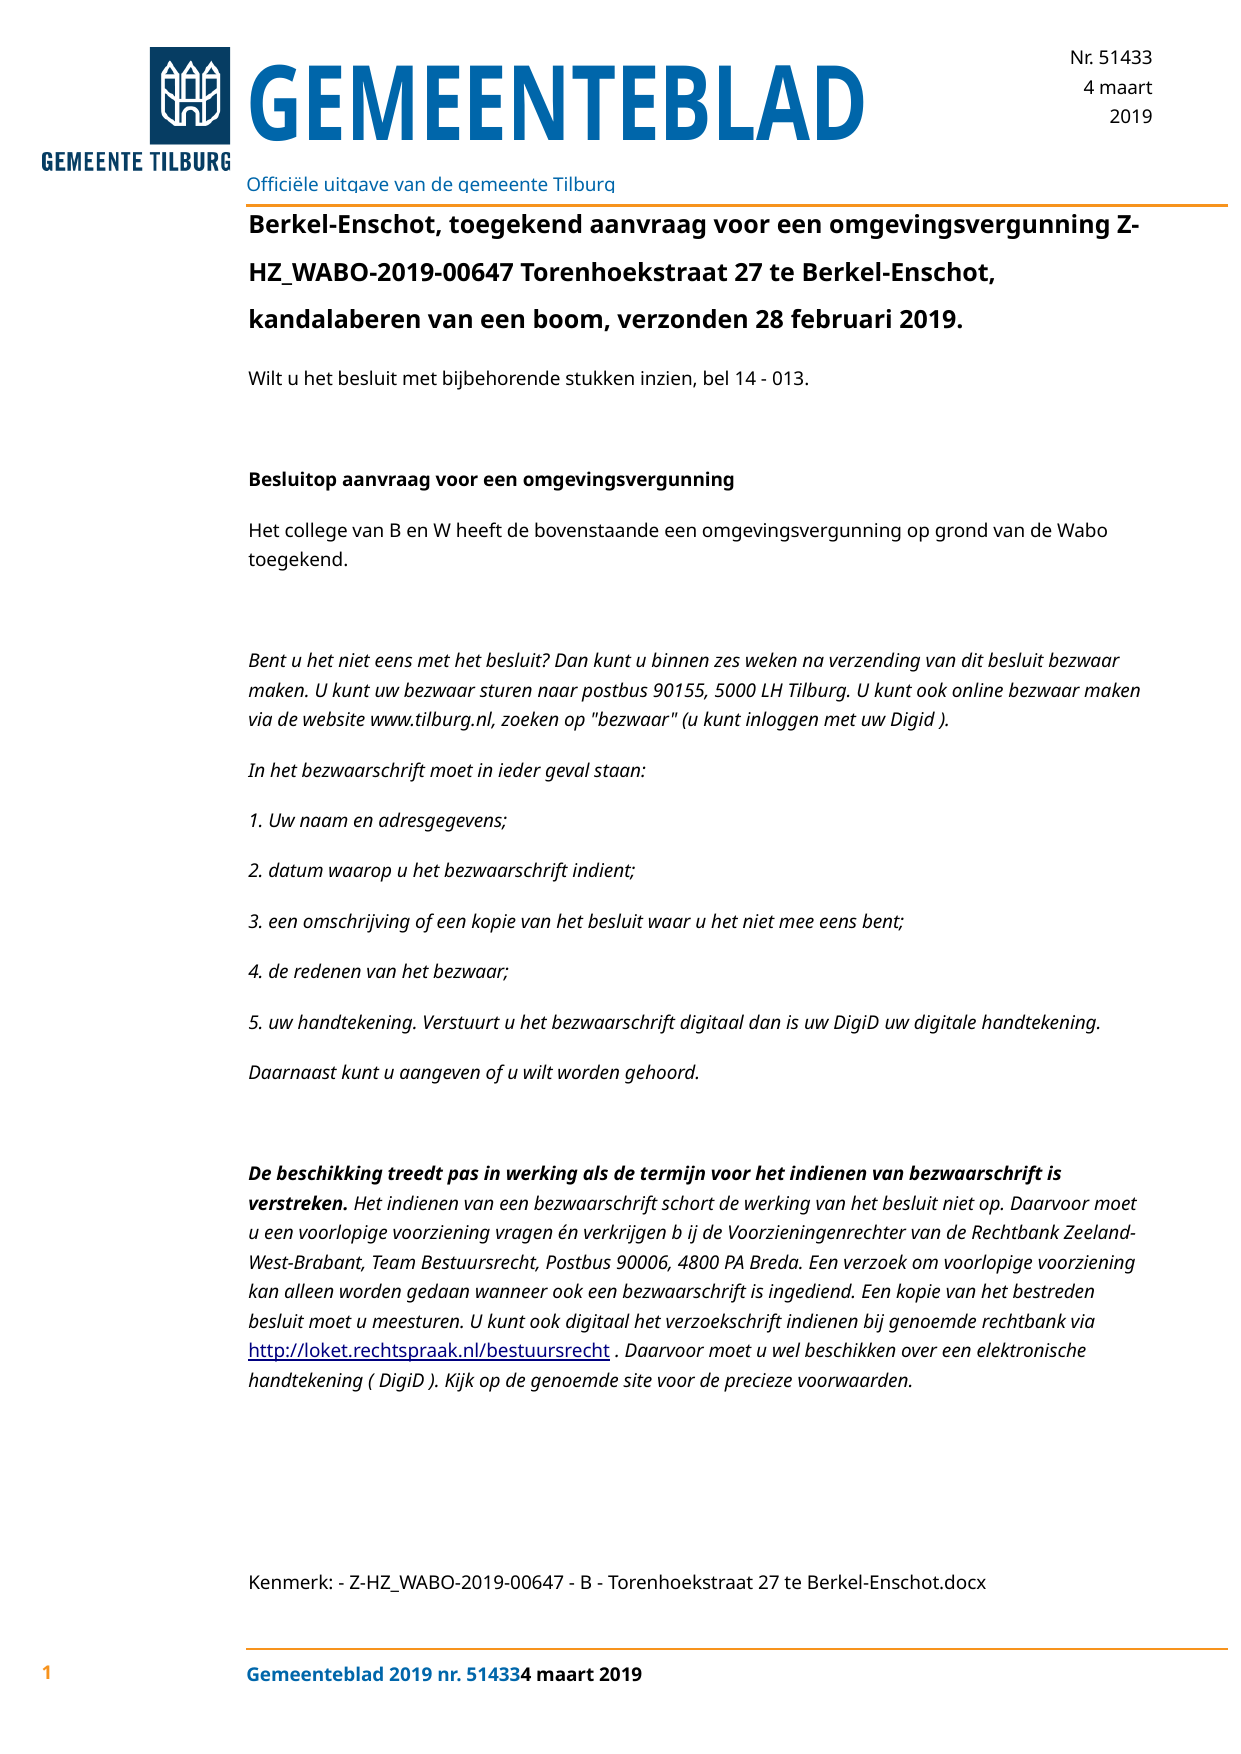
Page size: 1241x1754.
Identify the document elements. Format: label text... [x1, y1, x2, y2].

text De beschikking treedt pas in werking als de termijn voor het indienen van bezwaarschrift is verstreken. Het indienen van een bezwaarschrift schort de werking van het besluit niet op. Daarvoor moet u een voorlopige voorziening vragen én verkrijgen b ij de Voorzieningenrechter van de Rechtbank Zeeland-West-Brabant, Team Bestuursrecht, Postbus 90006, 4800 PA Breda. Een verzoek om voorlopige voorziening kan alleen worden gedaan wanneer ook een bezwaarschrift is ingediend. Een kopie van het bestreden besluit moet u meesturen. U kunt ook digitaal het verzoekschrift indienen bij genoemde rechtbank via http://loket.rechtspraak.nl/bestuursrecht . Daarvoor moet u wel beschikken over een elektronische handtekening ( DigiD ). Kijk op de genoemde site voor de precieze voorwaarden. [248, 1160, 1152, 1393]
text Daarnaast kunt u aangeven of u wilt worden gehoord. [248, 1059, 1152, 1085]
text Bent u het niet eens met het besluit? Dan kunt u binnen zes weken na verzending van dit besluit bezwaar maken. U kunt uw bezwaar sturen naar postbus 90155, 5000 LH Tilburg. U kunt ook online bezwaar maken via de website www.tilburg.nl, zoeken op "bezwaar" (u kunt inloggen met uw Digid ). [248, 647, 1152, 732]
text 4. de redenen van het bezwaar; [248, 958, 1152, 984]
text Besluitop aanvraag voor een omgevingsvergunning [248, 466, 1152, 492]
text 5. uw handtekening. Verstuurt u het bezwaarschrift digitaal dan is uw DigiD uw digitale handtekening. [248, 1009, 1152, 1034]
text Berkel-Enschot, toegekend aanvraag voor een omgevingsvergunning Z-HZ_WABO-2019-00647 Torenhoekstraat 27 te Berkel-Enschot, kandalaberen van een boom, verzonden 28 februari 2019. [248, 207, 1152, 336]
text 2. datum waarop u het bezwaarschrift indient; [248, 858, 1152, 883]
text Wilt u het besluit met bijbehorende stukken inzien, bel 14 - 013. [248, 366, 1152, 391]
text 3. een omschrijving of een kopie van het besluit waar u het niet mee eens bent; [248, 908, 1152, 934]
text Het college van B en W heeft de bovenstaande een omgevingsvergunning op grond van de Wabo toegekend. [248, 517, 1152, 572]
text Kenmerk: - Z-HZ_WABO-2019-00647 - B - Torenhoekstraat 27 te Berkel-Enschot.docx [248, 1569, 1152, 1594]
text 1. Uw naam en adresgegevens; [248, 807, 1152, 833]
picture [41, 47, 231, 172]
text In het bezwaarschrift moet in ieder geval staan: [248, 757, 1152, 782]
